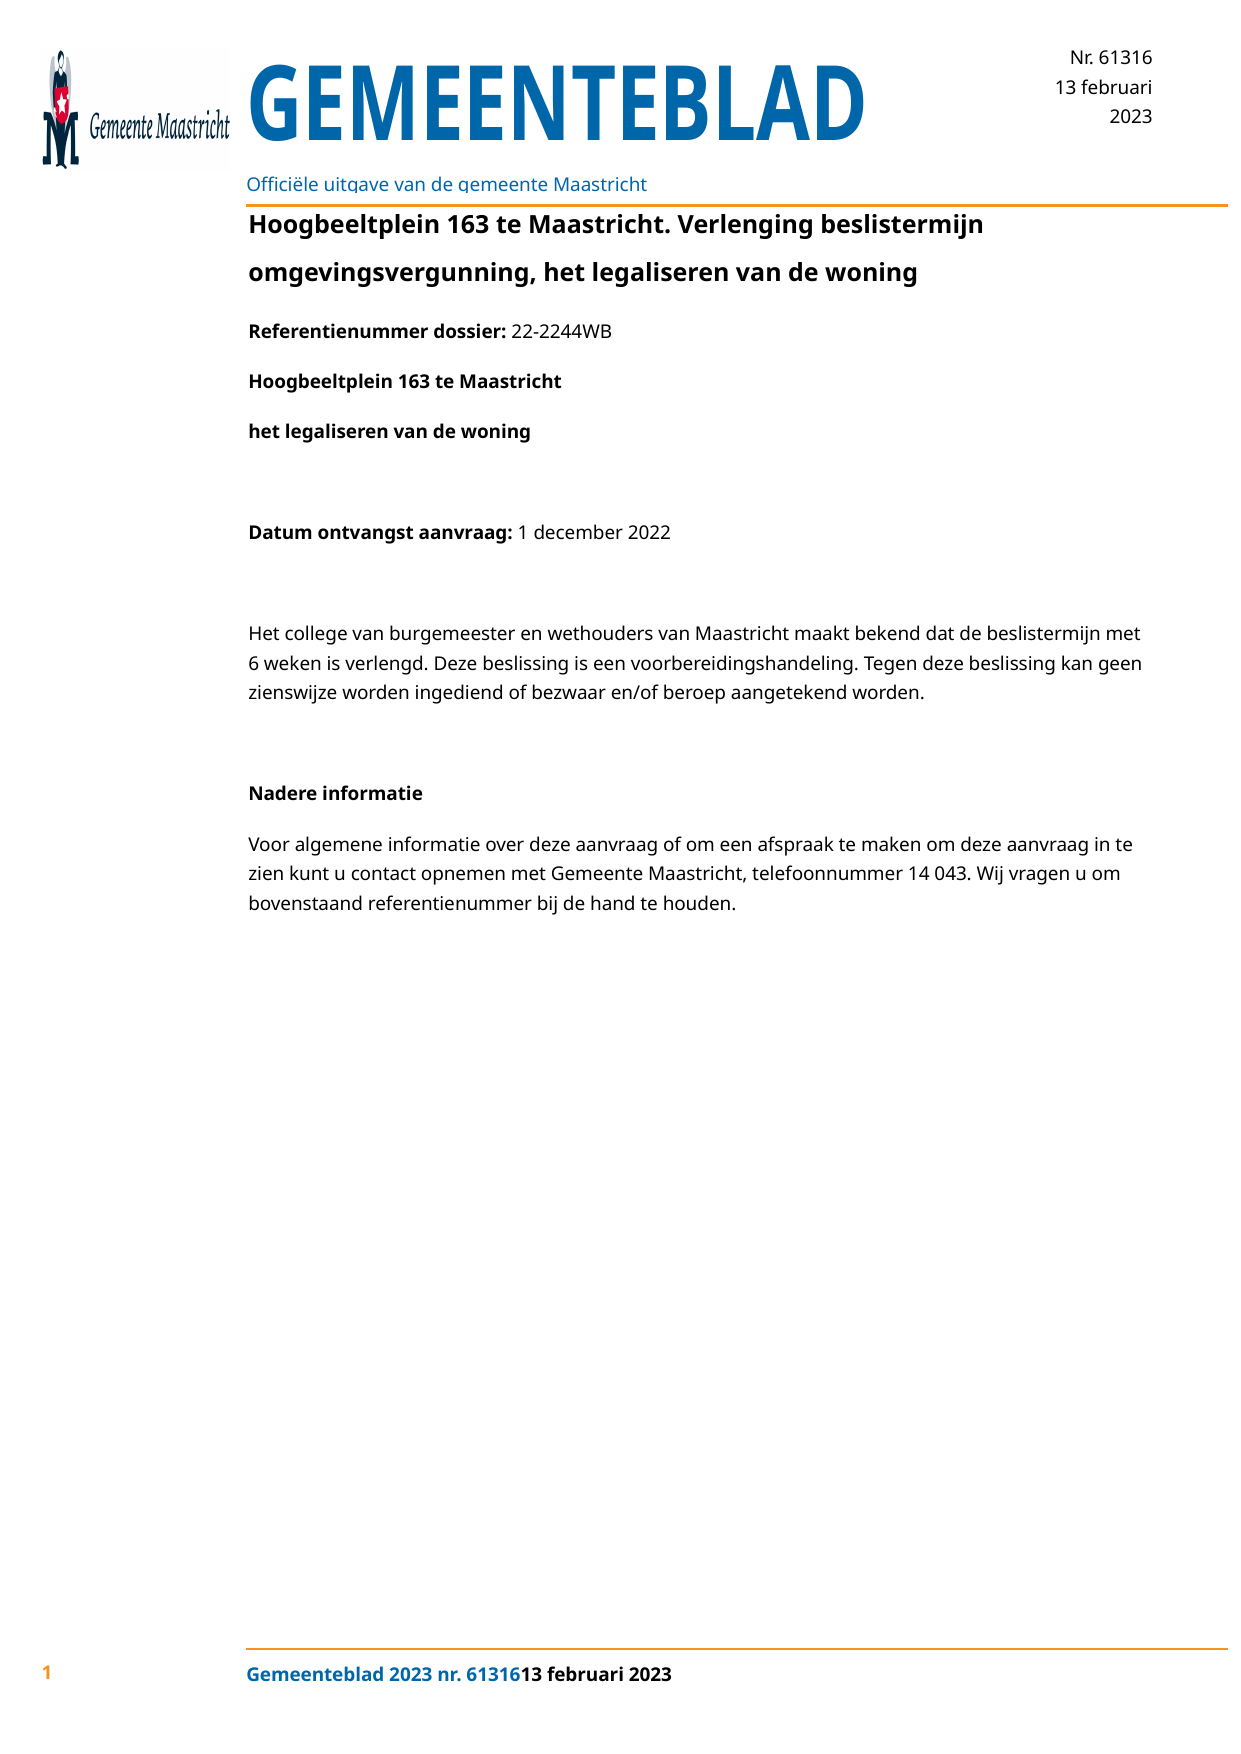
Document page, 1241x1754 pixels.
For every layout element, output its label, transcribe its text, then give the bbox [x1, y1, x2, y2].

text Hoogbeeltplein 163 te Maastricht [248, 368, 1152, 394]
text Referentienummer dossier: 22-2244WB [248, 318, 1152, 344]
text het legaliseren van de woning [248, 419, 1152, 444]
text Datum ontvangst aanvraag: 1 december 2022 [248, 519, 1152, 545]
text Voor algemene informatie over deze aanvraag of om een afspraak te maken om deze aanvraag in te zien kunt u contact opnemen met Gemeente Maastricht, telefoonnummer 14 043. Wij vragen u om bovenstaand referentienummer bij de hand te houden. [248, 831, 1152, 916]
text Het college van burgemeester en wethouders van Maastricht maakt bekend dat de beslistermijn met 6 weken is verlengd. Deze beslissing is een voorbereidingshandeling. Tegen deze beslissing kan geen zienswijze worden ingediend of bezwaar en/of beroep aangetekend worden. [248, 620, 1152, 705]
picture [41, 47, 231, 172]
text Nadere informatie [248, 780, 1152, 806]
text Hoogbeeltplein 163 te Maastricht. Verlenging beslistermijn omgevingsvergunning, het legaliseren van de woning [248, 207, 1152, 288]
